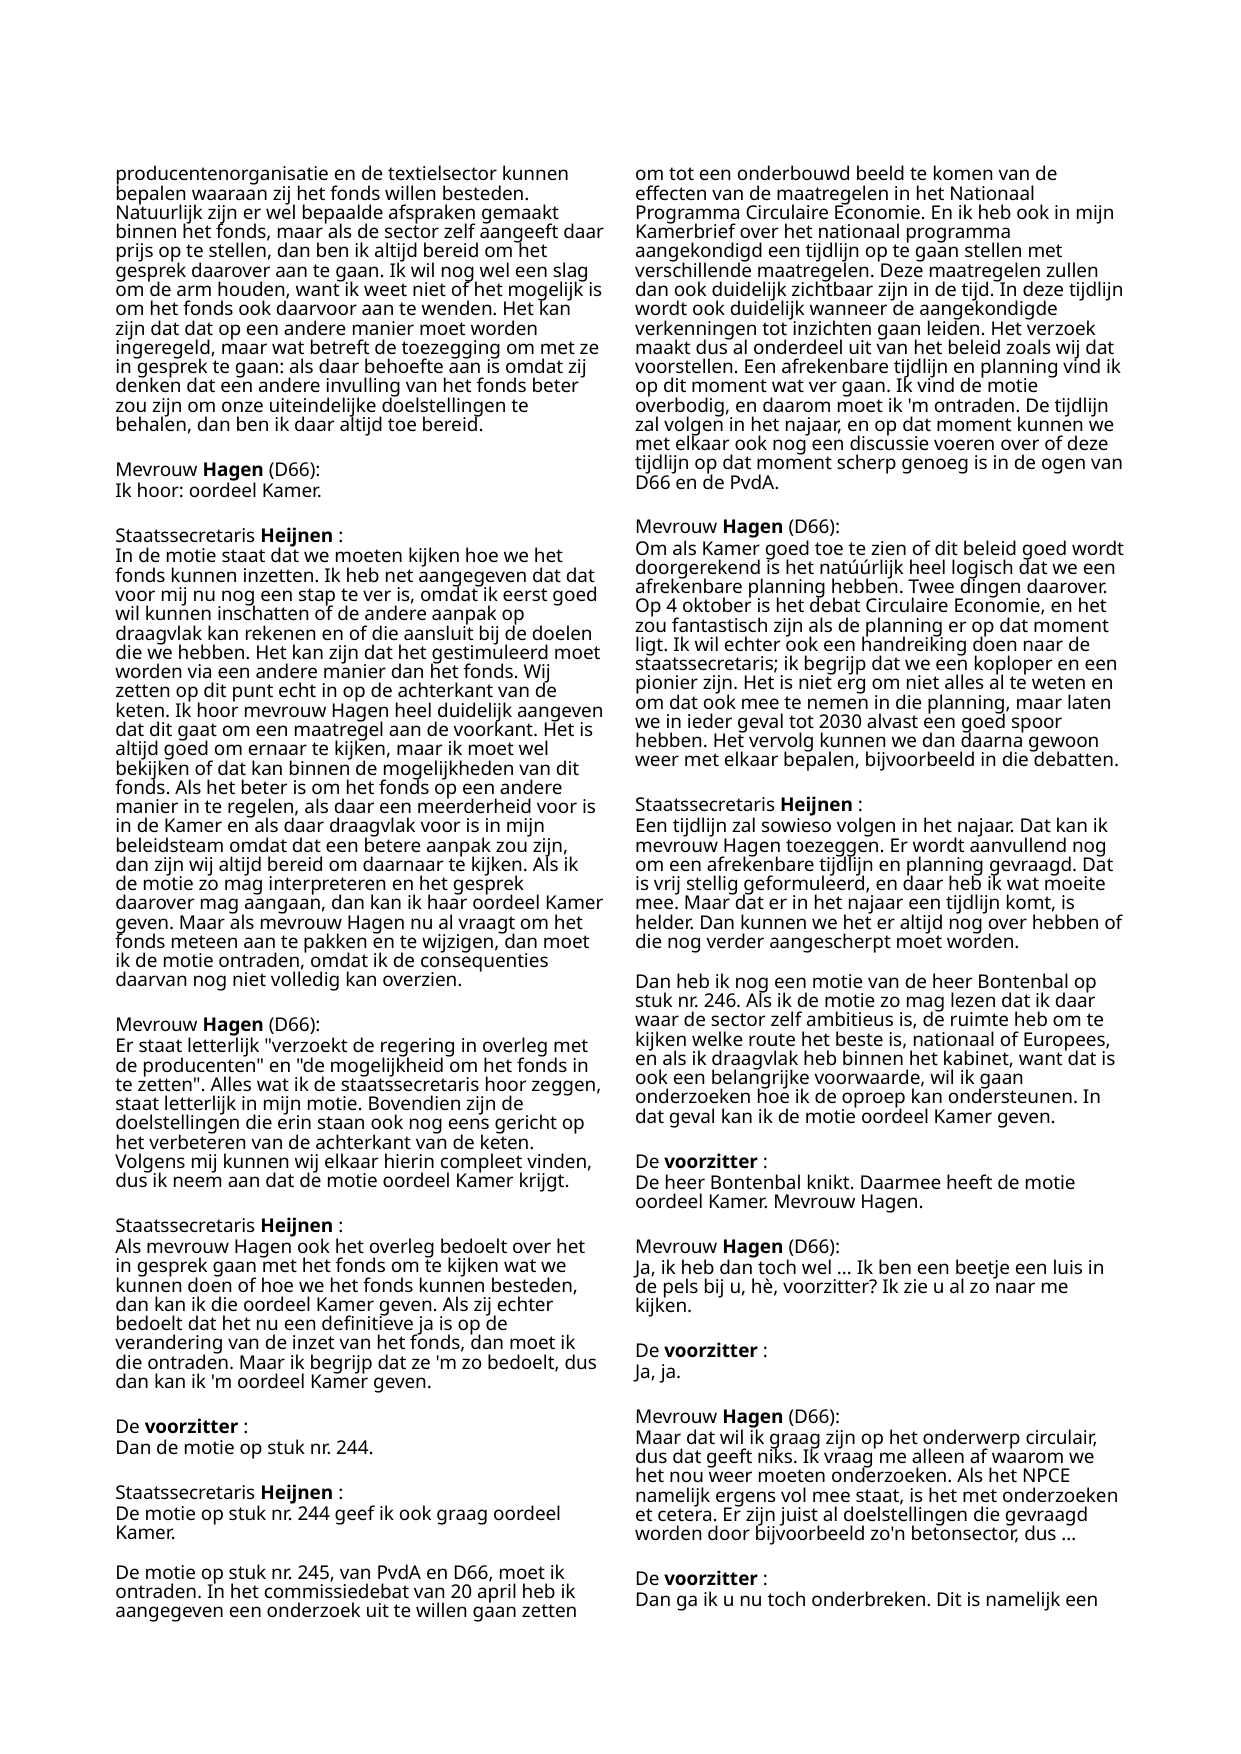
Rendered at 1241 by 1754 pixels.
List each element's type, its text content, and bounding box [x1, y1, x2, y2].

text De voorzitter : [635, 1148, 1125, 1174]
text Ja, ik heb dan toch wel … Ik ben een beetje een luis in de pels bij u, hè, voorzitter? Ik zie u al zo naar me kijken. [635, 1259, 1125, 1317]
text om tot een onderbouwd beeld te komen van de effecten van de maatregelen in het Nationaal Programma Circulaire Economie. En ik heb ook in mijn Kamerbrief over het nationaal programma aangekondigd een tijdlijn op te gaan stellen met verschillende maatregelen. Deze maatregelen zullen dan ook duidelijk zichtbaar zijn in de tijd. In deze tijdlijn wordt ook duidelijk wanneer de aangekondigde verkenningen tot inzichten gaan leiden. Het verzoek maakt dus al onderdeel uit van het beleid zoals wij dat voorstellen. Een afrekenbare tijdlijn en planning vind ik op dit moment wat ver gaan. Ik vind de motie overbodig, en daarom moet ik 'm ontraden. De tijdlijn zal volgen in het najaar, en op dat moment kunnen we met elkaar ook nog een discussie voeren over of deze tijdlijn op dat moment scherp genoeg is in de ogen van D66 en de PvdA. [635, 165, 1125, 493]
text Staatssecretaris Heijnen : [115, 1212, 605, 1238]
text Er staat letterlijk "verzoekt de regering in overleg met de producenten" en "de mogelijkheid om het fonds in te zetten". Alles wat ik de staatssecretaris hoor zeggen, staat letterlijk in mijn motie. Bovendien zijn de doelstellingen die erin staan ook nog eens gericht op het verbeteren van de achterkant van de keten. Volgens mij kunnen wij elkaar hierin compleet vinden, dus ik neem aan dat de motie oordeel Kamer krijgt. [115, 1037, 605, 1191]
text Dan ga ik u nu toch onderbreken. Dit is namelijk een [635, 1591, 1125, 1610]
text De voorzitter : [635, 1565, 1125, 1591]
text Staatssecretaris Heijnen : [635, 792, 1125, 817]
text Mevrouw Hagen (D66): [635, 1403, 1125, 1429]
text Een tijdlijn zal sowieso volgen in het najaar. Dat kan ik mevrouw Hagen toezeggen. Er wordt aanvullend nog om een afrekenbare tijdlijn en planning gevraagd. Dat is vrij stellig geformuleerd, en daar heb ik wat moeite mee. Maar dat er in het najaar een tijdlijn komt, is helder. Dan kunnen we het er altijd nog over hebben of die nog verder aangescherpt moet worden. [635, 817, 1125, 952]
text De voorzitter : [635, 1337, 1125, 1363]
text In de motie staat dat we moeten kijken hoe we het fonds kunnen inzetten. Ik heb net aangegeven dat dat voor mij nu nog een stap te ver is, omdat ik eerst goed wil kunnen inschatten of de andere aanpak op draagvlak kan rekenen en of die aansluit bij de doelen die we hebben. Het kan zijn dat het gestimuleerd moet worden via een andere manier dan het fonds. Wij zetten op dit punt echt in op de achterkant van de keten. Ik hoor mevrouw Hagen heel duidelijk aangeven dat dit gaat om een maatregel aan de voorkant. Het is altijd goed om ernaar te kijken, maar ik moet wel bekijken of dat kan binnen de mogelijkheden van dit fonds. Als het beter is om het fonds op een andere manier in te regelen, als daar een meerderheid voor is in de Kamer en als daar draagvlak voor is in mijn beleidsteam omdat dat een betere aanpak zou zijn, dan zijn wij altijd bereid om daarnaar te kijken. Als ik de motie zo mag interpreteren en het gesprek daarover mag aangaan, dan kan ik haar oordeel Kamer geven. Maar als mevrouw Hagen nu al vraagt om het fonds meteen aan te pakken en te wijzigen, dan moet ik de motie ontraden, omdat ik de consequenties daarvan nog niet volledig kan overzien. [115, 547, 605, 991]
text Dan de motie op stuk nr. 244. [115, 1439, 605, 1458]
text Mevrouw Hagen (D66): [635, 514, 1125, 539]
text Ja, ja. [635, 1363, 1125, 1382]
text De voorzitter : [115, 1413, 605, 1439]
text Mevrouw Hagen (D66): [635, 1233, 1125, 1259]
text Als mevrouw Hagen ook het overleg bedoelt over het in gesprek gaan met het fonds om te kijken wat we kunnen doen of hoe we het fonds kunnen besteden, dan kan ik die oordeel Kamer geven. Als zij echter bedoelt dat het nu een definitieve ja is op de verandering van de inzet van het fonds, dan moet ik die ontraden. Maar ik begrijp dat ze 'm zo bedoelt, dus dan kan ik 'm oordeel Kamer geven. [115, 1238, 605, 1392]
text Maar dat wil ik graag zijn op het onderwerp circulair, dus dat geeft niks. Ik vraag me alleen af waarom we het nou weer moeten onderzoeken. Als het NPCE namelijk ergens vol mee staat, is het met onderzoeken et cetera. Er zijn juist al doelstellingen die gevraagd worden door bijvoorbeeld zo'n betonsector, dus … [635, 1429, 1125, 1544]
text Ik hoor: oordeel Kamer. [115, 482, 605, 501]
text De motie op stuk nr. 245, van PvdA en D66, moet ik ontraden. In het commissiedebat van 20 april heb ik aangegeven een onderzoek uit te willen gaan zetten [115, 1564, 605, 1622]
text Mevrouw Hagen (D66): [115, 456, 605, 482]
text De motie op stuk nr. 244 geef ik ook graag oordeel Kamer. [115, 1504, 605, 1543]
text Om als Kamer goed toe te zien of dit beleid goed wordt doorgerekend is het natúúrlijk heel logisch dat we een afrekenbare planning hebben. Twee dingen daarover. Op 4 oktober is het debat Circulaire Economie, en het zou fantastisch zijn als de planning er op dat moment ligt. Ik wil echter ook een handreiking doen naar de staatssecretaris; ik begrijp dat we een koploper en een pionier zijn. Het is niet erg om niet alles al te weten en om dat ook mee te nemen in die planning, maar laten we in ieder geval tot 2030 alvast een goed spoor hebben. Het vervolg kunnen we dan daarna gewoon weer met elkaar bepalen, bijvoorbeeld in die debatten. [635, 539, 1125, 771]
text Mevrouw Hagen (D66): [115, 1012, 605, 1037]
text Staatssecretaris Heijnen : [115, 1479, 605, 1504]
text Dan heb ik nog een motie van de heer Bontenbal op stuk nr. 246. Als ik de motie zo mag lezen dat ik daar waar de sector zelf ambitieus is, de ruimte heb om te kijken welke route het beste is, nationaal of Europees, en als ik draagvlak heb binnen het kabinet, want dat is ook een belangrijke voorwaarde, wil ik gaan onderzoeken hoe ik de oproep kan ondersteunen. In dat geval kan ik de motie oordeel Kamer geven. [635, 973, 1125, 1127]
text De heer Bontenbal knikt. Daarmee heeft de motie oordeel Kamer. Mevrouw Hagen. [635, 1174, 1125, 1212]
text Staatssecretaris Heijnen : [115, 522, 605, 547]
text producentenorganisatie en de textielsector kunnen bepalen waaraan zij het fonds willen besteden. Natuurlijk zijn er wel bepaalde afspraken gemaakt binnen het fonds, maar als de sector zelf aangeeft daar prijs op te stellen, dan ben ik altijd bereid om het gesprek daarover aan te gaan. Ik wil nog wel een slag om de arm houden, want ik weet niet of het mogelijk is om het fonds ook daarvoor aan te wenden. Het kan zijn dat dat op een andere manier moet worden ingeregeld, maar wat betreft de toezegging om met ze in gesprek te gaan: als daar behoefte aan is omdat zij denken dat een andere invulling van het fonds beter zou zijn om onze uiteindelijke doelstellingen te behalen, dan ben ik daar altijd toe bereid. [115, 165, 605, 435]
